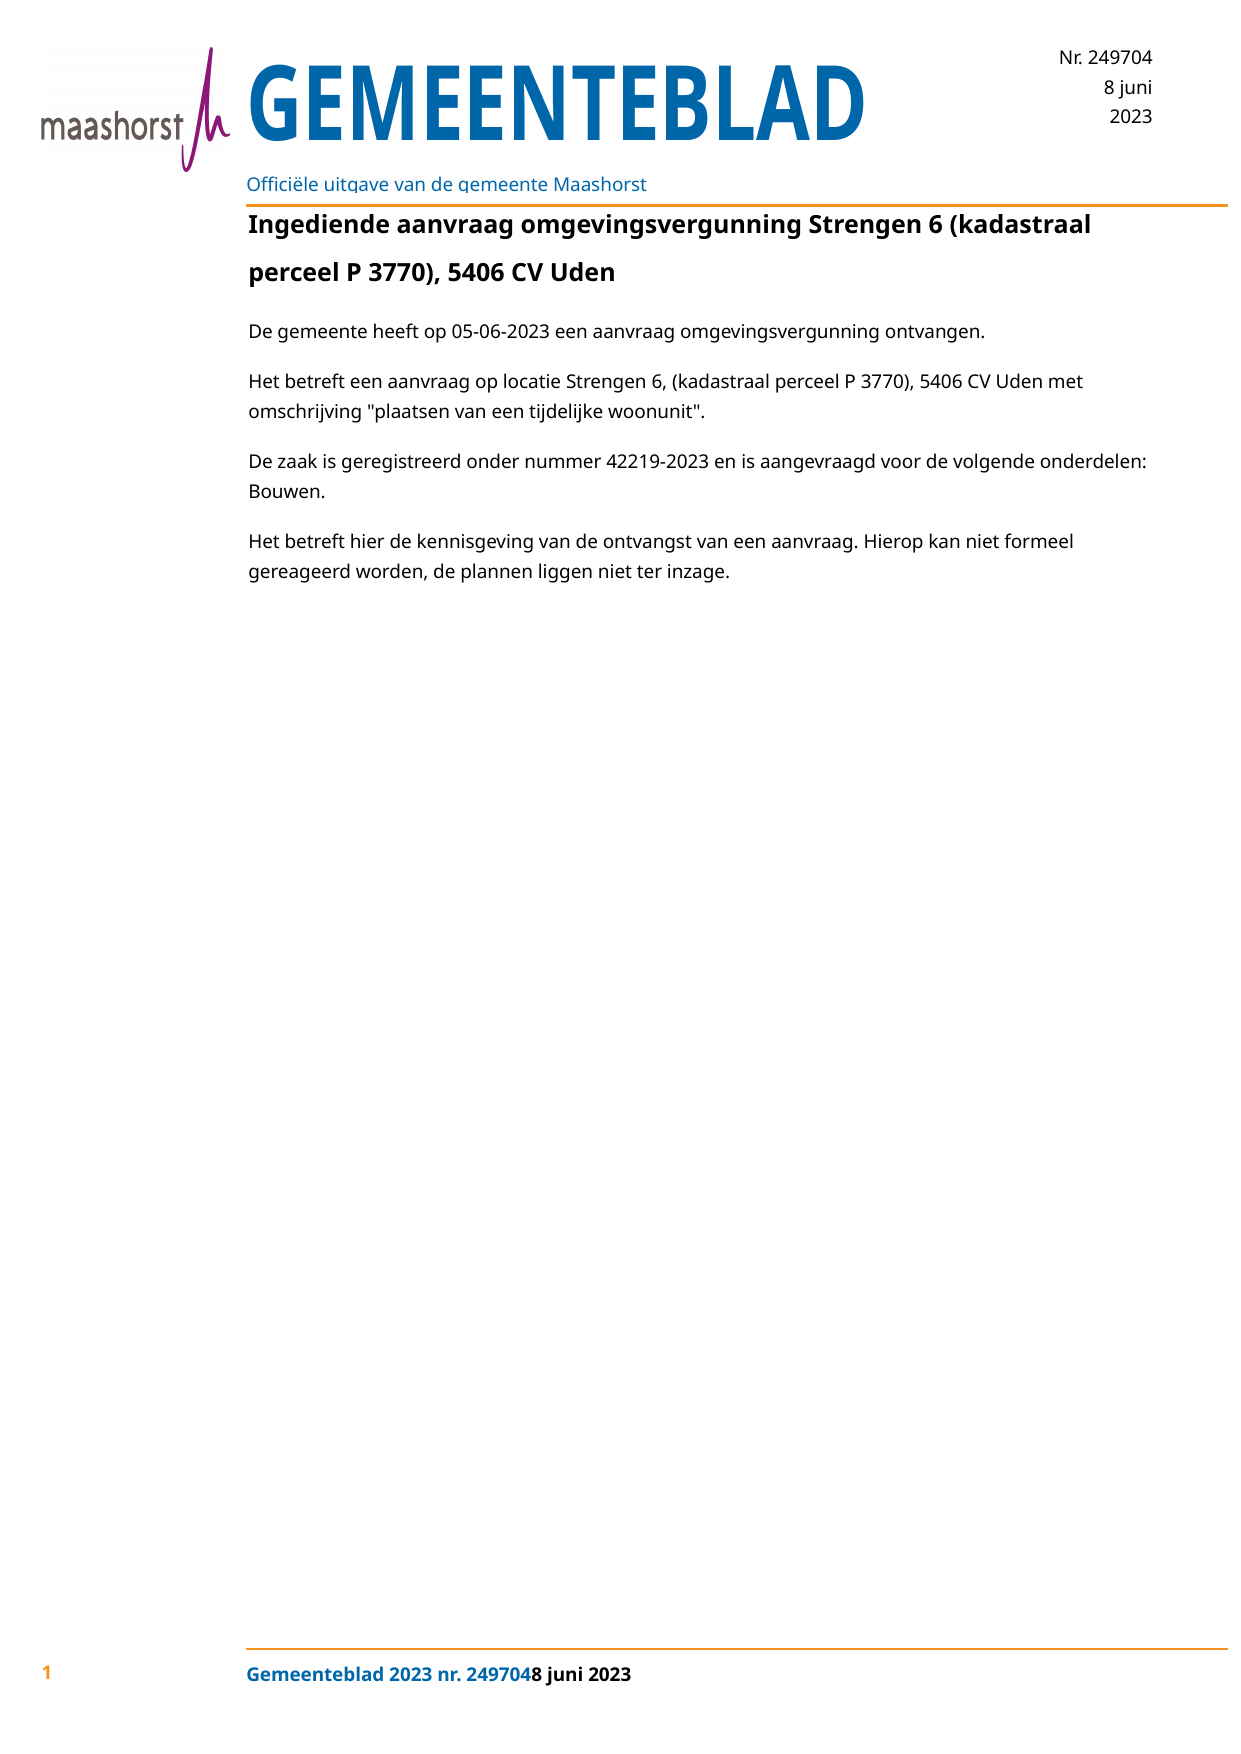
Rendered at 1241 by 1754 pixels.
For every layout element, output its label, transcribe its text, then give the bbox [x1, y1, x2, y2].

text Het betreft een aanvraag op locatie Strengen 6, (kadastraal perceel P 3770), 5406 CV Uden met omschrijving "plaatsen van een tijdelijke woonunit". [248, 368, 1152, 424]
picture [41, 47, 231, 172]
text De zaak is geregistreerd onder nummer 42219-2023 en is aangevraagd voor de volgende onderdelen: Bouwen. [248, 448, 1152, 504]
text Het betreft hier de kennisgeving van de ontvangst van een aanvraag. Hierop kan niet formeel gereageerd worden, de plannen liggen niet ter inzage. [248, 528, 1152, 584]
text Ingediende aanvraag omgevingsvergunning Strengen 6 (kadastraal perceel P 3770), 5406 CV Uden [248, 207, 1152, 288]
text De gemeente heeft op 05-06-2023 een aanvraag omgevingsvergunning ontvangen. [248, 318, 1152, 344]
